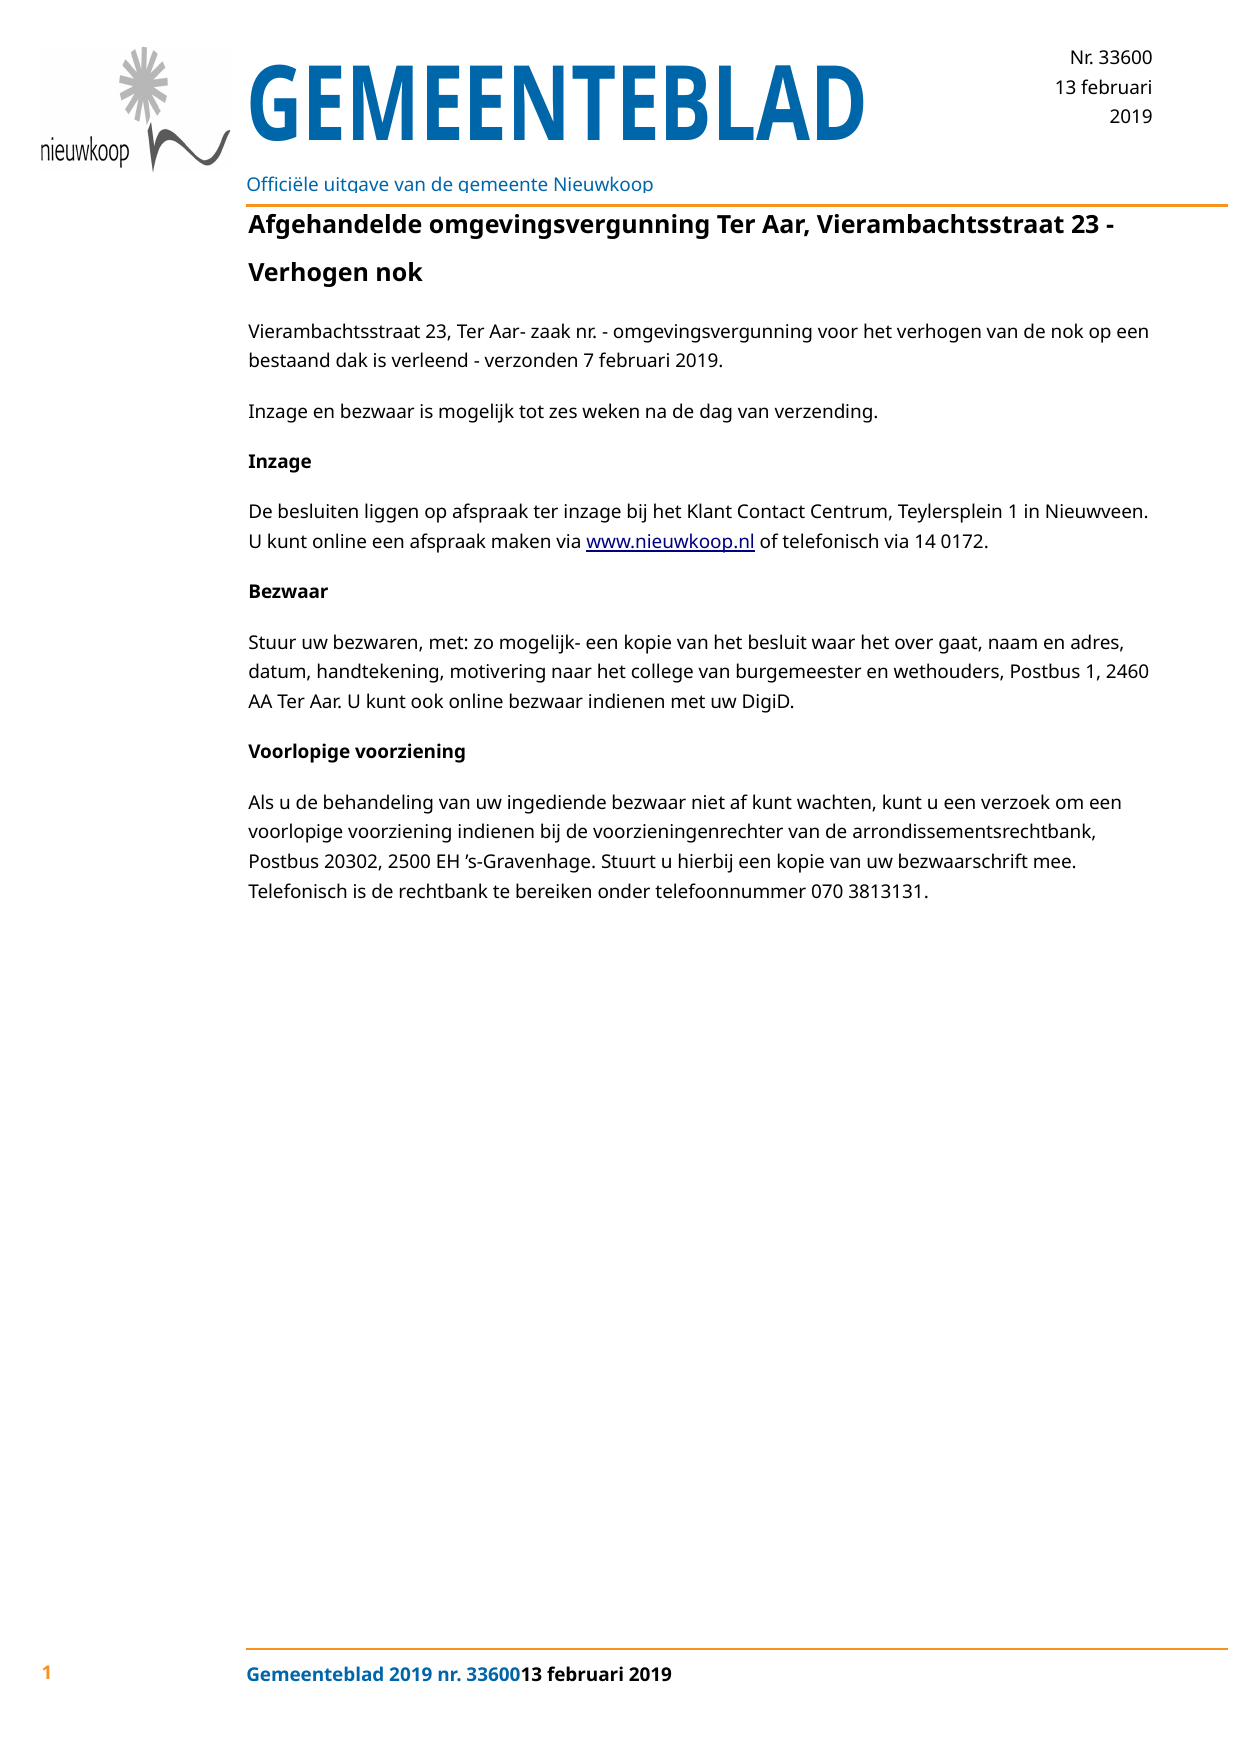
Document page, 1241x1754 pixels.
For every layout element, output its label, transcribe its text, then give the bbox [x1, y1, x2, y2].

picture [41, 47, 231, 172]
text Inzage [248, 448, 1152, 474]
text Voorlopige voorziening [248, 739, 1152, 764]
text Afgehandelde omgevingsvergunning Ter Aar, Vierambachtsstraat 23 - Verhogen nok [248, 207, 1152, 288]
text Vierambachtsstraat 23, Ter Aar- zaak nr. - omgevingsvergunning voor het verhogen van de nok op een bestaand dak is verleend - verzonden 7 februari 2019. [248, 318, 1152, 373]
text Inzage en bezwaar is mogelijk tot zes weken na de dag van verzending. [248, 398, 1152, 424]
text Bezwaar [248, 579, 1152, 604]
text Stuur uw bezwaren, met: zo mogelijk- een kopie van het besluit waar het over gaat, naam en adres, datum, handtekening, motivering naar het college van burgemeester en wethouders, Postbus 1, 2460 AA Ter Aar. U kunt ook online bezwaar indienen met uw DigiD. [248, 629, 1152, 714]
text Als u de behandeling van uw ingediende bezwaar niet af kunt wachten, kunt u een verzoek om een voorlopige voorziening indienen bij de voorzieningenrechter van de arrondissementsrechtbank, Postbus 20302, 2500 EH ’s-Gravenhage. Stuurt u hierbij een kopie van uw bezwaarschrift mee. Telefonisch is de rechtbank te bereiken onder telefoonnummer 070 3813131. [248, 789, 1152, 904]
text De besluiten liggen op afspraak ter inzage bij het Klant Contact Centrum, Teylersplein 1 in Nieuwveen. U kunt online een afspraak maken via www.nieuwkoop.nl of telefonisch via 14 0172. [248, 499, 1152, 554]
